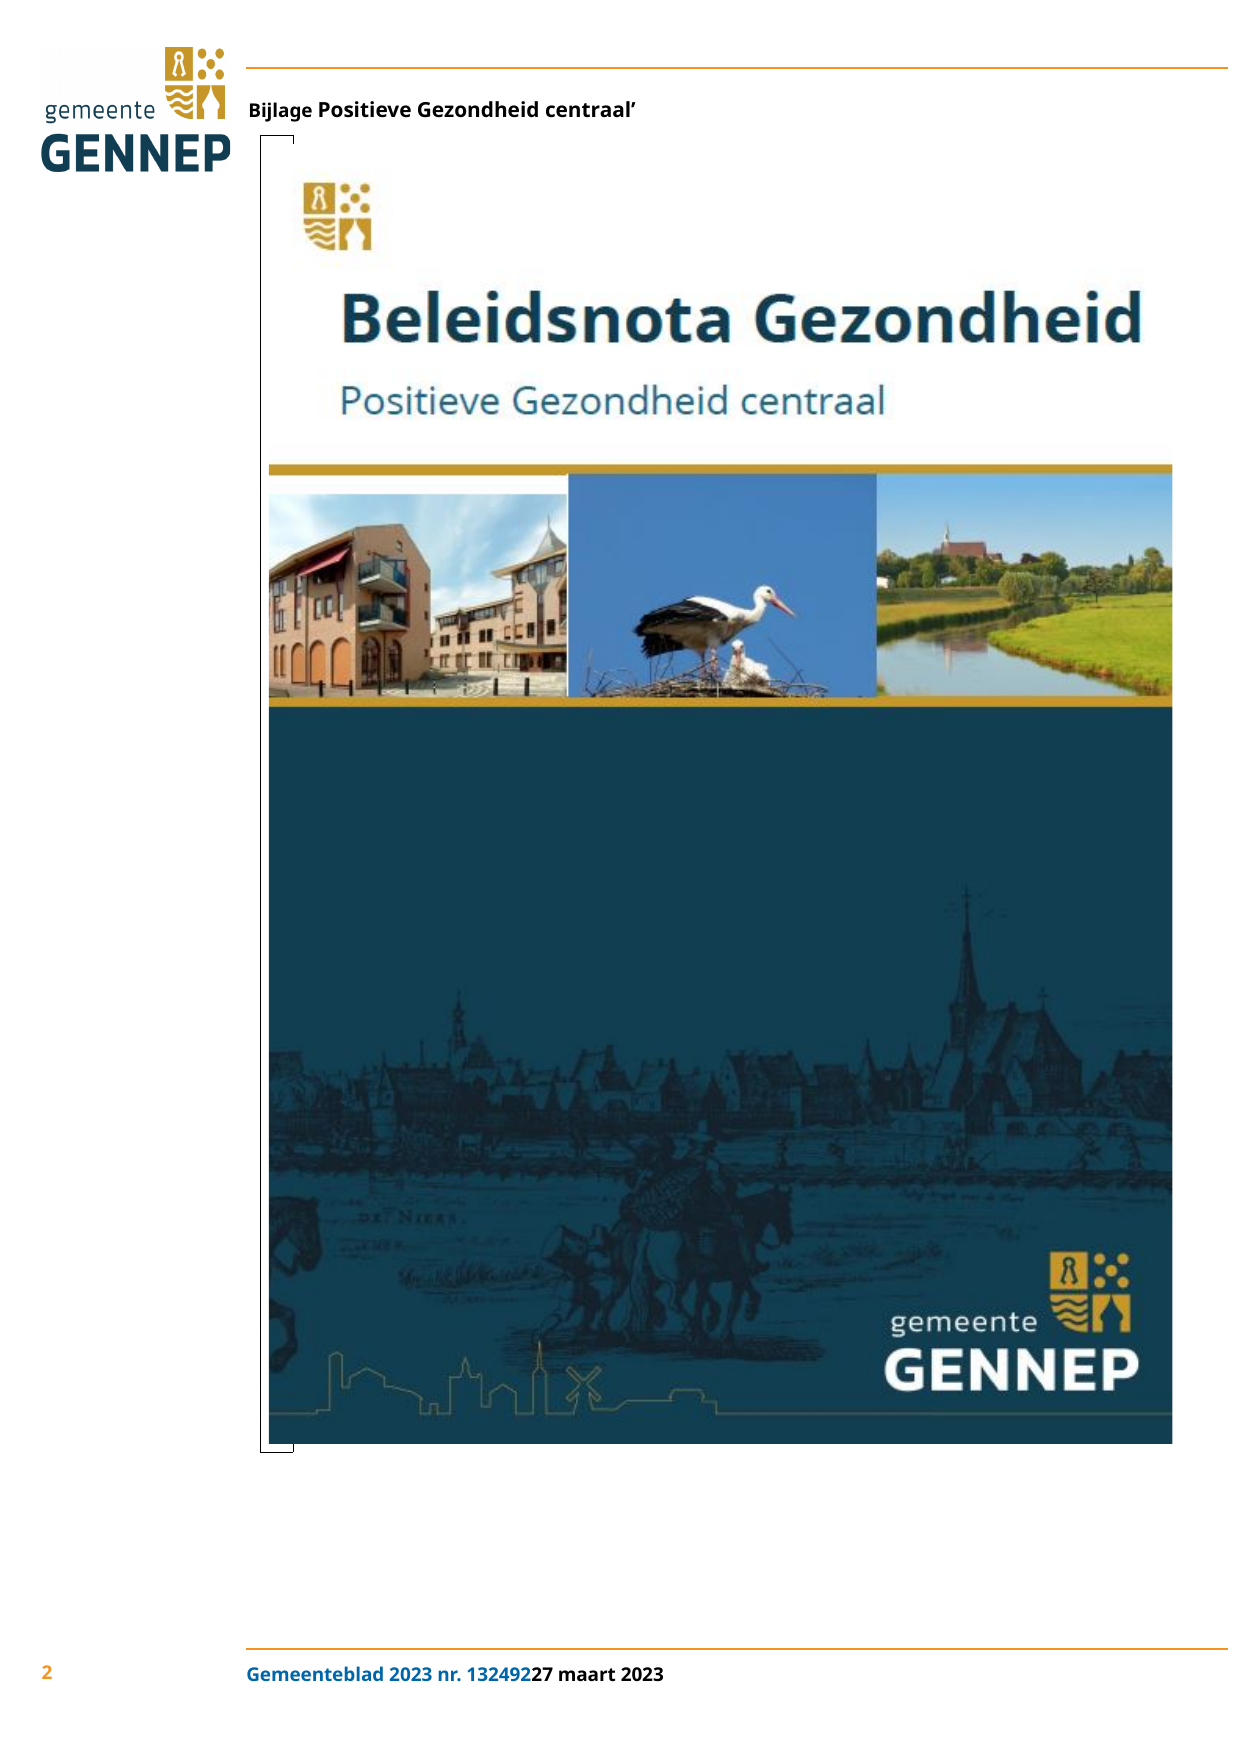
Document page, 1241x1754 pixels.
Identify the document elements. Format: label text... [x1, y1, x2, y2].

text Bijlage Positieve Gezondheid centraal’ [248, 95, 1152, 123]
picture [41, 47, 231, 172]
picture [268, 144, 1173, 1444]
